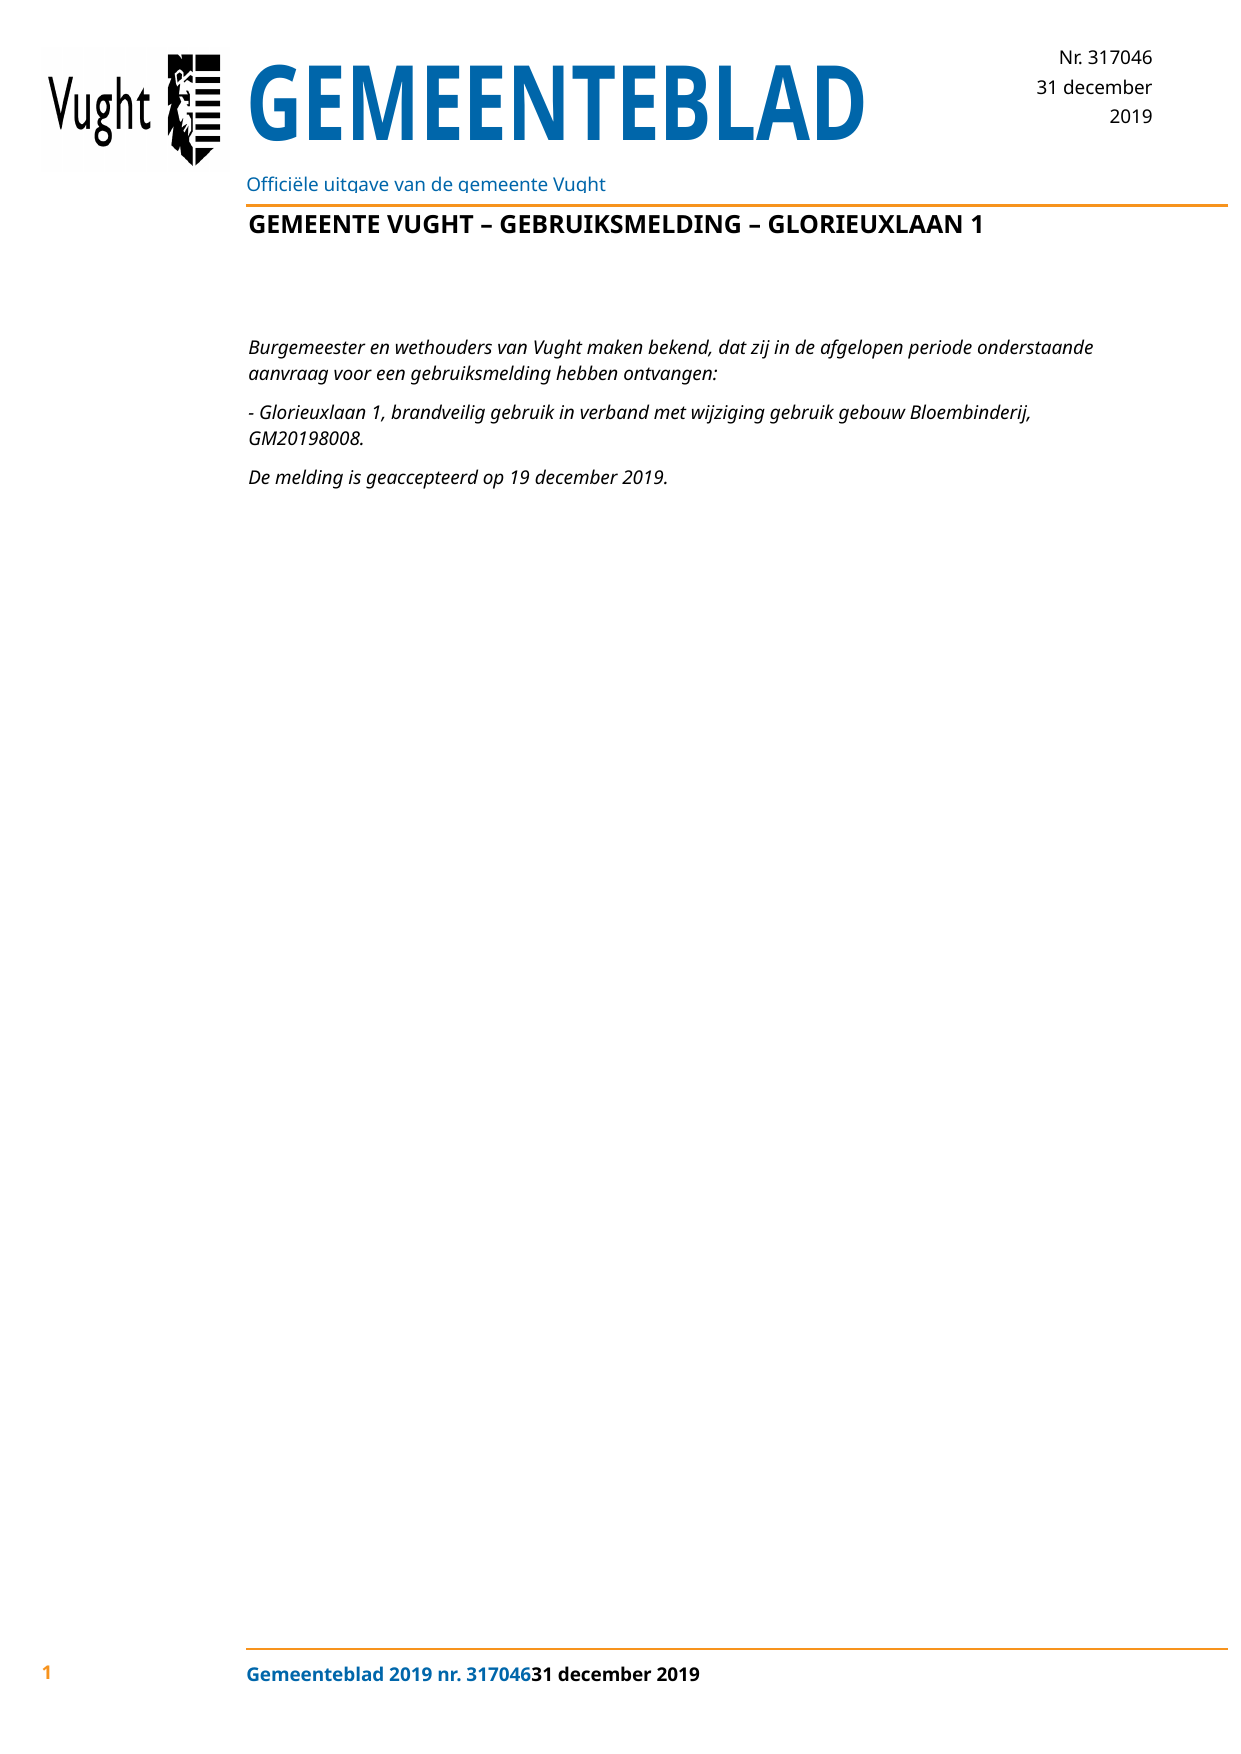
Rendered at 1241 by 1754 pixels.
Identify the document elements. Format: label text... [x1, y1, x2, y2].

text GEMEENTE VUGHT – GEBRUIKSMELDING – GLORIEUXLAAN 1 [248, 207, 1152, 241]
picture [41, 47, 231, 172]
text - Glorieuxlaan 1, brandveilig gebruik in verband met wijziging gebruik gebouw Bloembinderij, GM20198008. [248, 399, 1152, 451]
text Burgemeester en wethouders van Vught maken bekend, dat zij in de afgelopen periode onderstaande aanvraag voor een gebruiksmelding hebben ontvangen: [248, 334, 1152, 386]
text De melding is geaccepteerd op 19 december 2019. [248, 464, 1152, 490]
